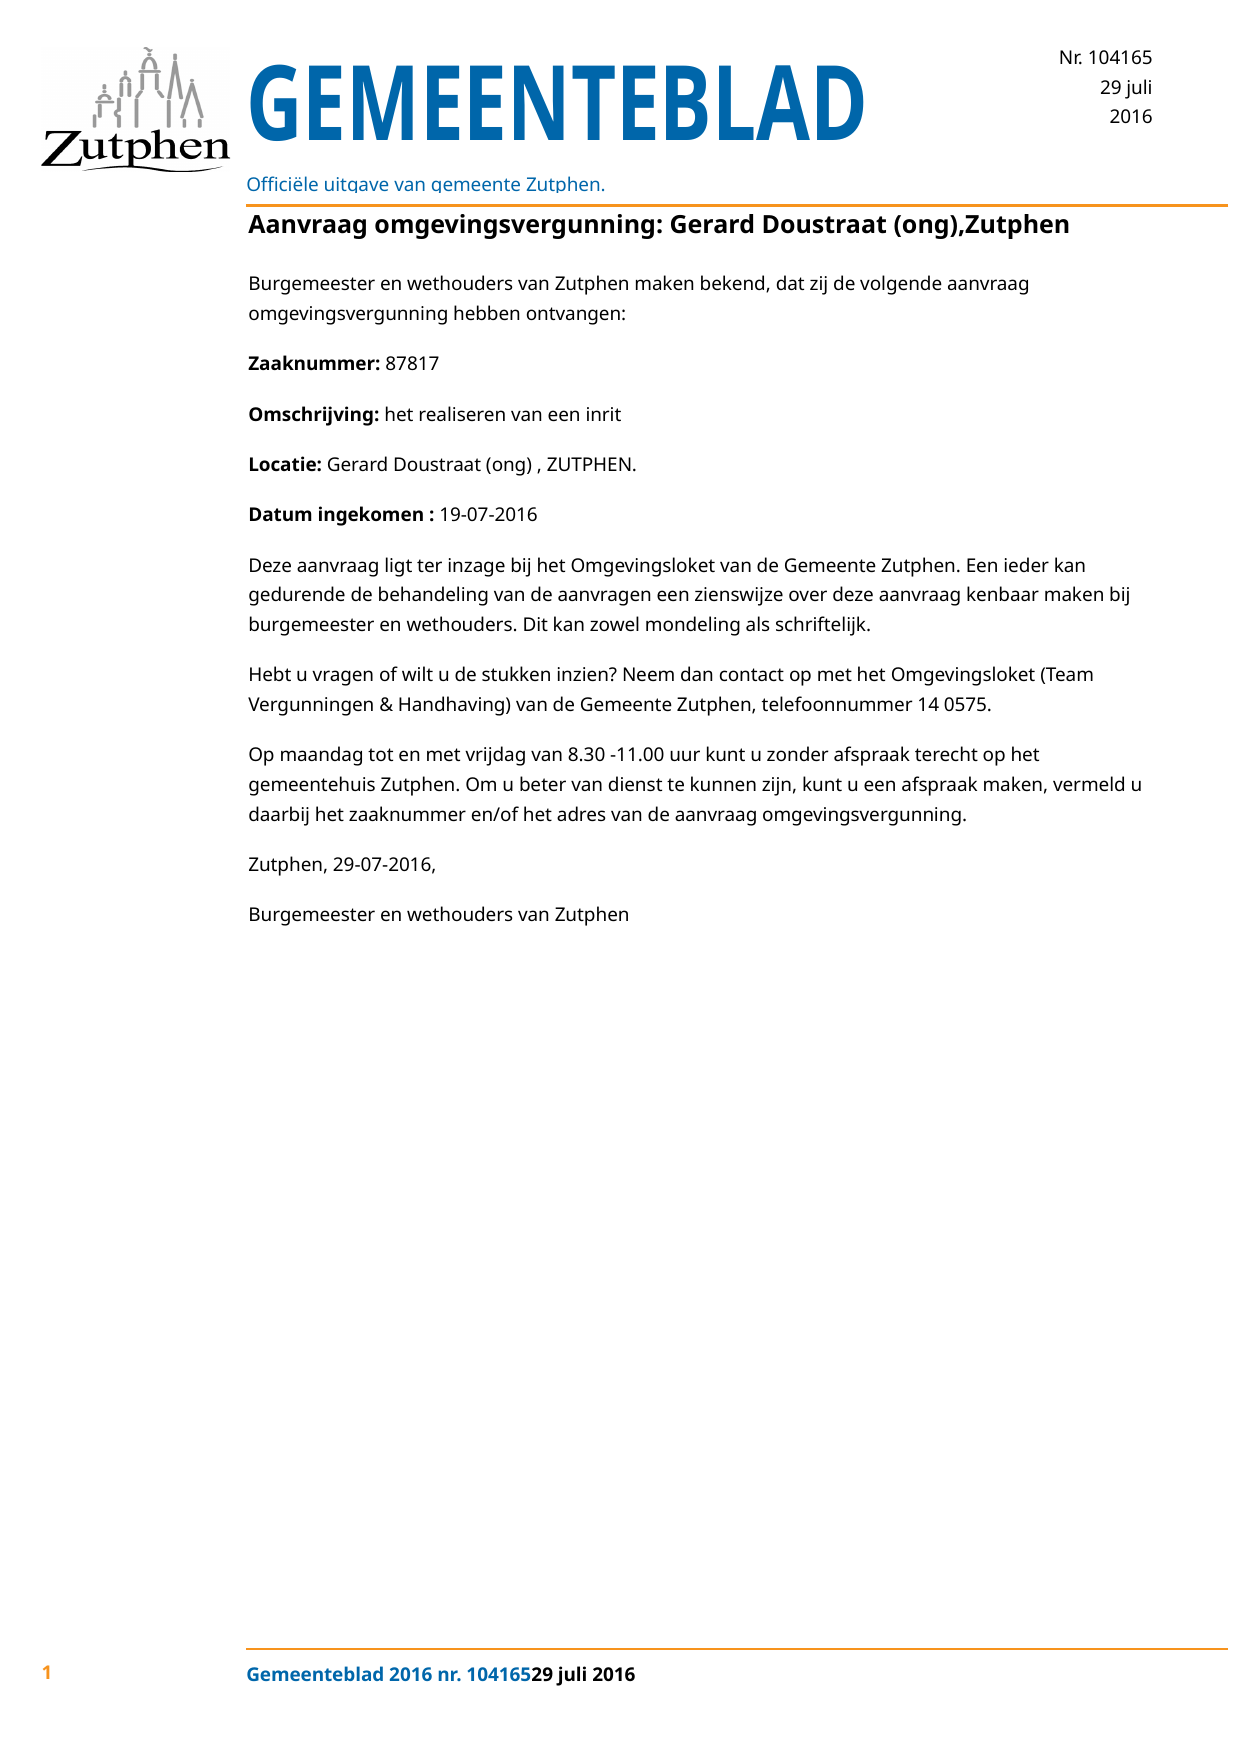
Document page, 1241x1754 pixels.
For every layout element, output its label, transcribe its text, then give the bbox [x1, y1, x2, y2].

text Zaaknummer: 87817 [248, 350, 1152, 376]
text Locatie: Gerard Doustraat (ong) , ZUTPHEN. [248, 451, 1152, 477]
picture [41, 47, 231, 172]
text Deze aanvraag ligt ter inzage bij het Omgevingsloket van de Gemeente Zutphen. Een ieder kan gedurende de behandeling van de aanvragen een zienswijze over deze aanvraag kenbaar maken bij burgemeester en wethouders. Dit kan zowel mondeling als schriftelijk. [248, 552, 1152, 637]
text Burgemeester en wethouders van Zutphen maken bekend, dat zij de volgende aanvraag omgevingsvergunning hebben ontvangen: [248, 270, 1152, 326]
text Burgemeester en wethouders van Zutphen [248, 902, 1152, 927]
text Omschrijving: het realiseren van een inrit [248, 401, 1152, 426]
text Hebt u vragen of wilt u de stukken inzien? Neem dan contact op met het Omgevingsloket (Team Vergunningen & Handhaving) van de Gemeente Zutphen, telefoonnummer 14 0575. [248, 662, 1152, 717]
text Zutphen, 29-07-2016, [248, 851, 1152, 877]
text Aanvraag omgevingsvergunning: Gerard Doustraat (ong),Zutphen [248, 207, 1152, 241]
text Op maandag tot en met vrijdag van 8.30 -11.00 uur kunt u zonder afspraak terecht op het gemeentehuis Zutphen. Om u beter van dienst te kunnen zijn, kunt u een afspraak maken, vermeld u daarbij het zaaknummer en/of het adres van de aanvraag omgevingsvergunning. [248, 742, 1152, 826]
text Datum ingekomen : 19-07-2016 [248, 502, 1152, 527]
